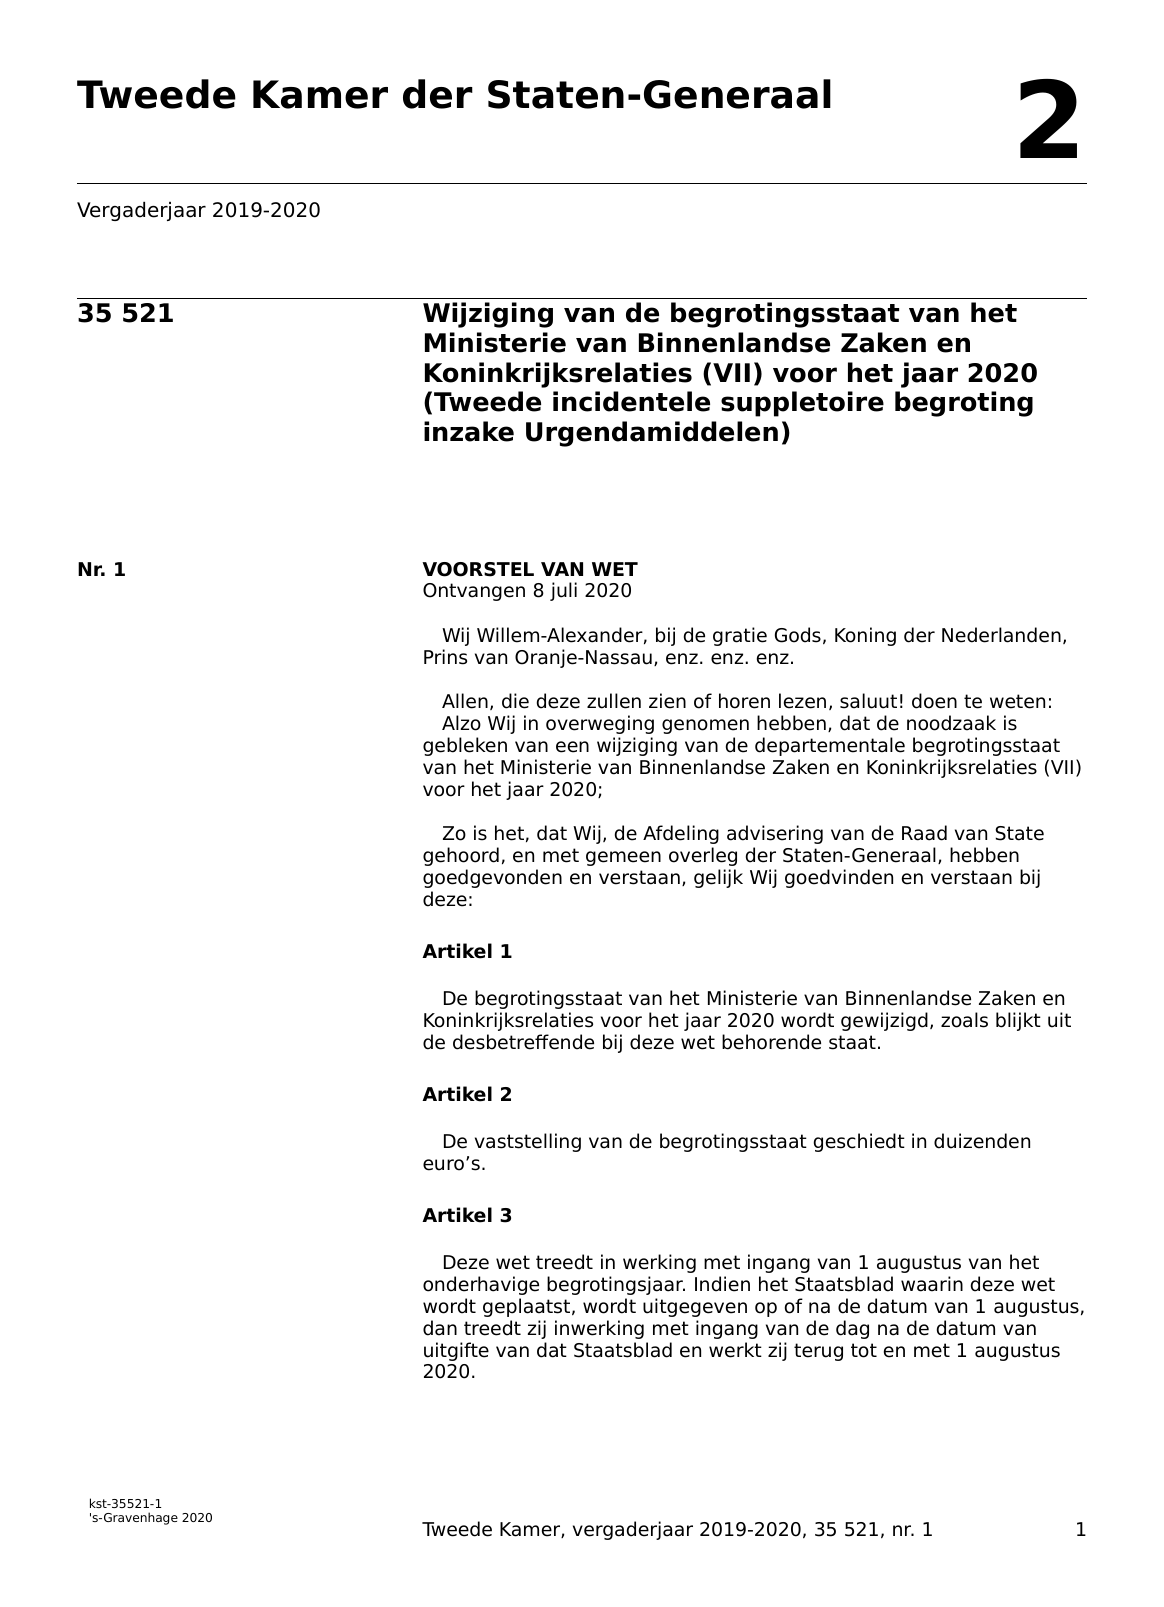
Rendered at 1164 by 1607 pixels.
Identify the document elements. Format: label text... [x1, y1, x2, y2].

subtitle Nr. 1 VOORSTEL VAN WET [77, 558, 1087, 580]
table_header Tweede Kamer der Staten-Generaal [77, 59, 886, 183]
subtitle Artikel 3 [422, 1204, 1087, 1227]
subtitle Artikel 2 [422, 1084, 1087, 1106]
text De begrotingsstaat van het Ministerie van Binnenlandse Zaken en Koninkrijksrelaties voor het jaar 2020 wordt gewijzigd, zoals blijkt uit de desbetreffende bij deze wet behorende staat. [422, 988, 1087, 1054]
table_header 2 [886, 59, 1087, 183]
text De vaststelling van de begrotingsstaat geschiedt in duizenden euro’s. [422, 1131, 1087, 1174]
text Ontvangen 8 juli 2020 [422, 580, 1087, 602]
subtitle 35 521 Wijziging van de begrotingsstaat van het Ministerie van Binnenlandse Zaken en Koninkrijksrelaties (VII) voor het jaar 2020 (Tweede incidentele suppletoire begroting inzake Urgendamiddelen) [77, 299, 1087, 447]
text Wij Willem-Alexander, bij de gratie Gods, Koning der Nederlanden, Prins van Oranje-Nassau, enz. enz. enz. [422, 624, 1087, 668]
text Deze wet treedt in werking met ingang van 1 augustus van het onderhavige begrotingsjaar. Indien het Staatsblad waarin deze wet wordt geplaatst, wordt uitgegeven op of na de datum van 1 augustus, dan treedt zij inwerking met ingang van de dag na de datum van uitgifte van dat Staatsblad en werkt zij terug tot en met 1 augustus 2020. [422, 1252, 1087, 1383]
subtitle Artikel 1 [422, 941, 1087, 963]
text Alzo Wij in overweging genomen hebben, dat de noodzaak is gebleken van een wijziging van de departementale begrotingsstaat van het Ministerie van Binnenlandse Zaken en Koninkrijksrelaties (VII) voor het jaar 2020; [422, 713, 1087, 801]
table_cell Vergaderjaar 2019-2020 [77, 184, 1087, 298]
text 's-Gravenhage 2020 [88, 1511, 323, 1525]
text kst-35521-1 [88, 1497, 323, 1511]
text Zo is het, dat Wij, de Afdeling advisering van de Raad van State gehoord, en met gemeen overleg der Staten-Generaal, hebben goedgevonden en verstaan, gelijk Wij goedvinden en verstaan bij deze: [422, 823, 1087, 911]
text Allen, die deze zullen zien of horen lezen, saluut! doen te weten: [422, 691, 1087, 713]
